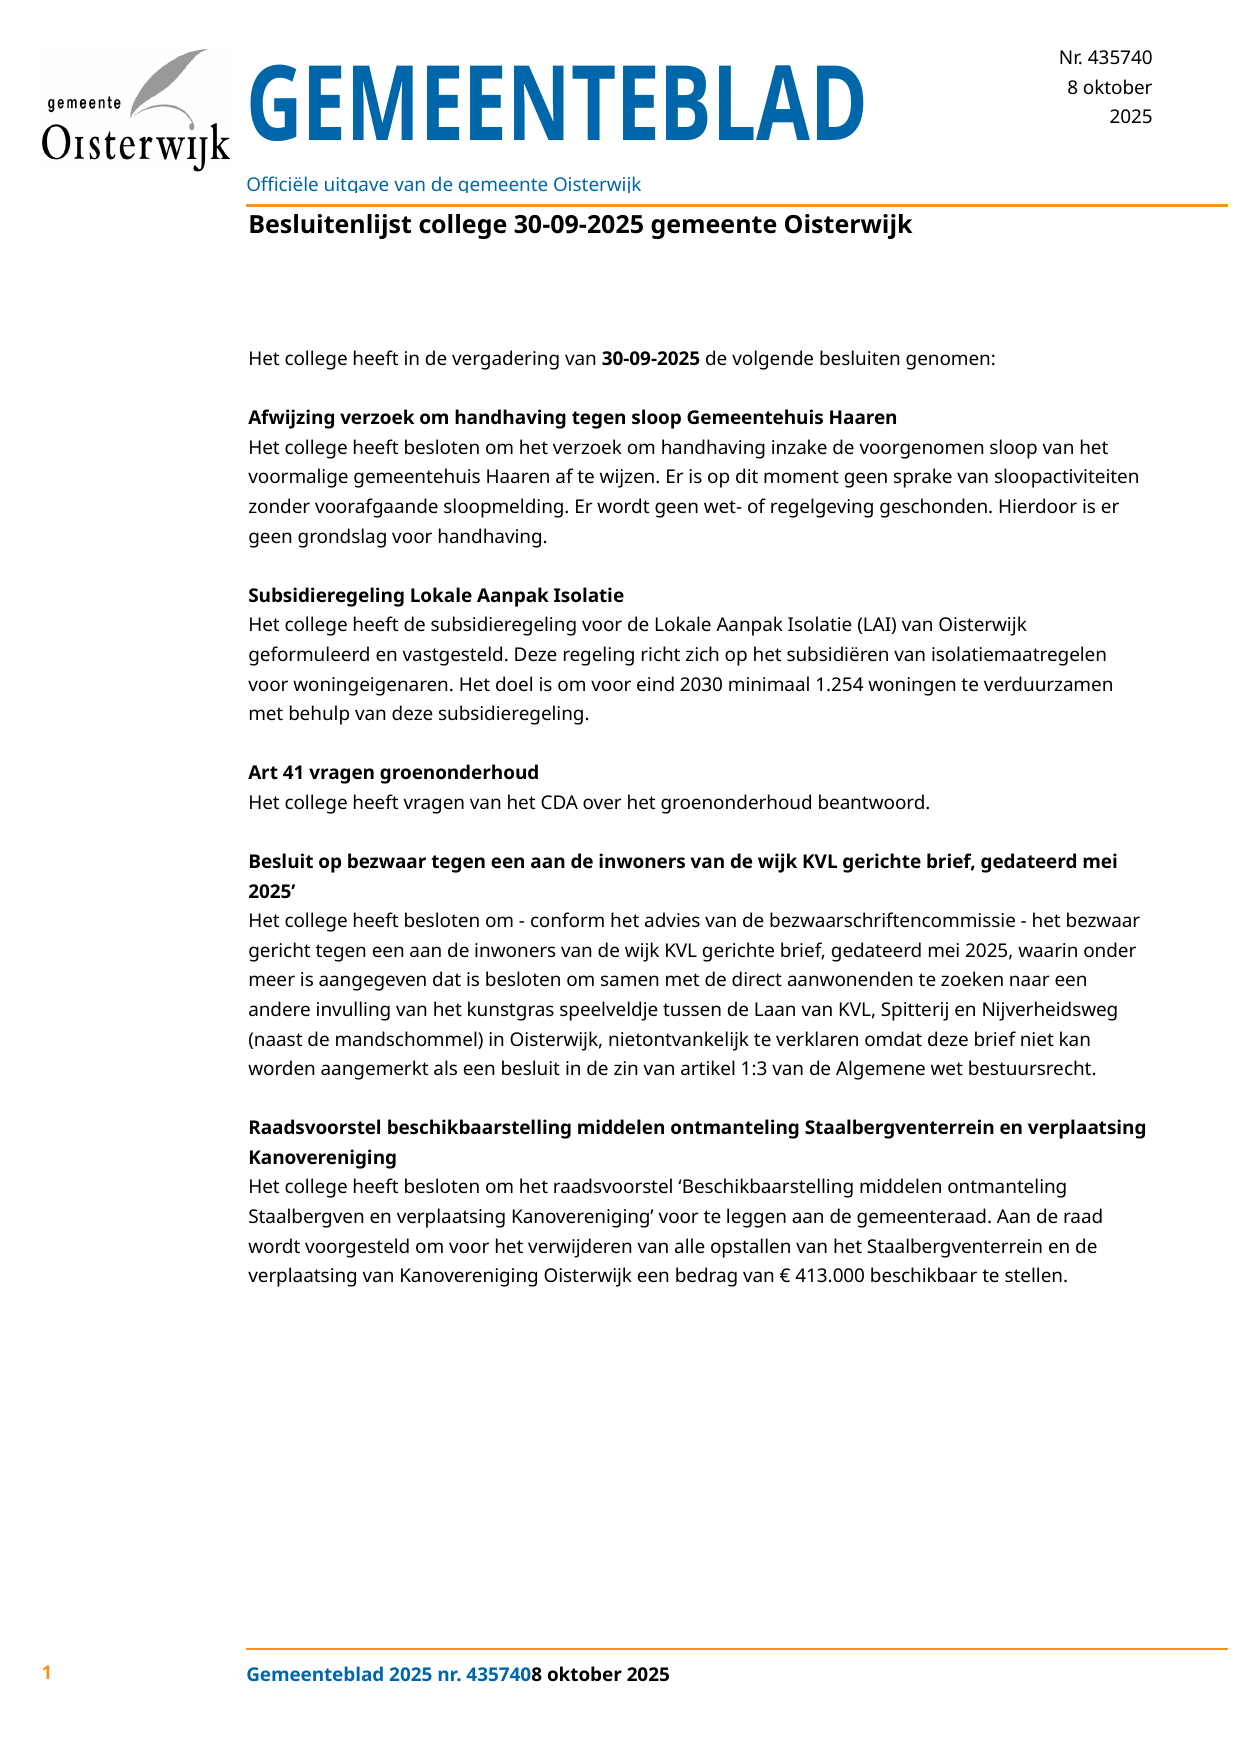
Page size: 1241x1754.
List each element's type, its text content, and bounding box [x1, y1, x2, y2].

picture [41, 47, 231, 172]
text Art 41 vragen groenonderhoud [248, 759, 1152, 785]
text Het college heeft vragen van het CDA over het groenonderhoud beantwoord. [248, 789, 1152, 815]
text Het college heeft besloten om het verzoek om handhaving inzake de voorgenomen sloop van het voormalige gemeentehuis Haaren af te wijzen. Er is op dit moment geen sprake van sloopactiviteiten zonder voorafgaande sloopmelding. Er wordt geen wet- of regelgeving geschonden. Hierdoor is er geen grondslag voor handhaving. [248, 434, 1152, 548]
text Het college heeft de subsidieregeling voor de Lokale Aanpak Isolatie (LAI) van Oisterwijk geformuleerd en vastgesteld. Deze regeling richt zich op het subsidiëren van isolatiemaatregelen voor woningeigenaren. Het doel is om voor eind 2030 minimaal 1.254 woningen te verduurzamen met behulp van deze subsidieregeling. [248, 612, 1152, 726]
text Subsidieregeling Lokale Aanpak Isolatie [248, 582, 1152, 608]
text Het college heeft besloten om - conform het advies van de bezwaarschriftencommissie - het bezwaar gericht tegen een aan de inwoners van de wijk KVL gerichte brief, gedateerd mei 2025, waarin onder meer is aangegeven dat is besloten om samen met de direct aanwonenden te zoeken naar een andere invulling van het kunstgras speelveldje tussen de Laan van KVL, Spitterij en Nijverheidsweg (naast de mandschommel) in Oisterwijk, nietontvankelijk te verklaren omdat deze brief niet kan worden aangemerkt als een besluit in de zin van artikel 1:3 van de Algemene wet bestuursrecht. [248, 907, 1152, 1081]
text Besluitenlijst college 30-09-2025 gemeente Oisterwijk [248, 207, 1152, 241]
text Het college heeft besloten om het raadsvoorstel ‘Beschikbaarstelling middelen ontmanteling Staalbergven en verplaatsing Kanovereniging’ voor te leggen aan de gemeenteraad. Aan de raad wordt voorgesteld om voor het verwijderen van alle opstallen van het Staalbergventerrein en de verplaatsing van Kanovereniging Oisterwijk een bedrag van € 413.000 beschikbaar te stellen. [248, 1174, 1152, 1288]
text Het college heeft in de vergadering van 30-09-2025 de volgende besluiten genomen: [248, 345, 1152, 371]
text Raadsvoorstel beschikbaarstelling middelen ontmanteling Staalbergventerrein en verplaatsing Kanovereniging [248, 1114, 1152, 1170]
text Besluit op bezwaar tegen een aan de inwoners van de wijk KVL gerichte brief, gedateerd mei 2025’ [248, 848, 1152, 903]
text Afwijzing verzoek om handhaving tegen sloop Gemeentehuis Haaren [248, 404, 1152, 430]
